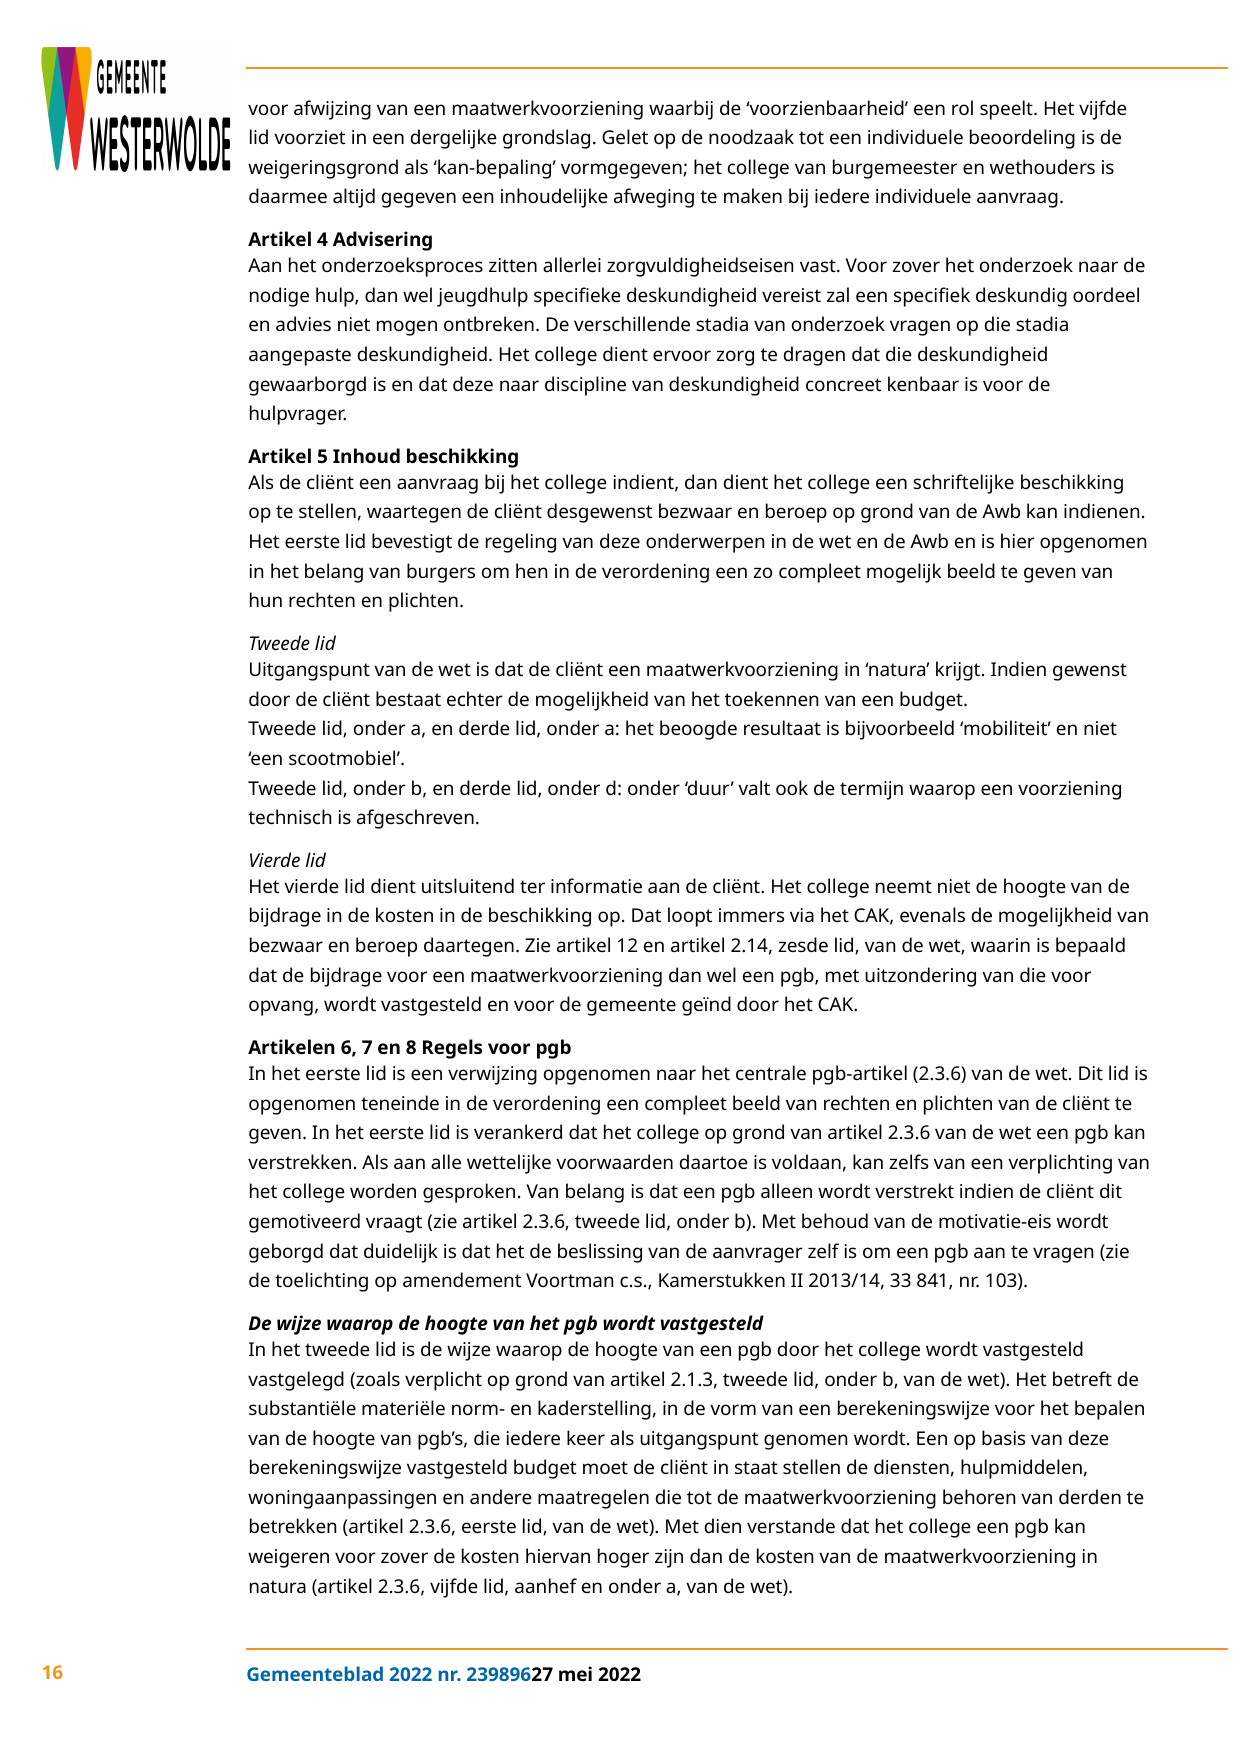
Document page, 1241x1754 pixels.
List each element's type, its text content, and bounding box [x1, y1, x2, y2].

text Artikel 4 Advisering [248, 227, 1152, 252]
text In het eerste lid is een verwijzing opgenomen naar het centrale pgb-artikel (2.3.6) van de wet. Dit lid is opgenomen teneinde in de verordening een compleet beeld van rechten en plichten van de cliënt te geven. In het eerste lid is verankerd dat het college op grond van artikel 2.3.6 van de wet een pgb kan verstrekken. Als aan alle wettelijke voorwaarden daartoe is voldaan, kan zelfs van een verplichting van het college worden gesproken. Van belang is dat een pgb alleen wordt verstrekt indien de cliënt dit gemotiveerd vraagt (zie artikel 2.3.6, tweede lid, onder b). Met behoud van de motivatie-eis wordt geborgd dat duidelijk is dat het de beslissing van de aanvrager zelf is om een pgb aan te vragen (zie de toelichting op amendement Voortman c.s., Kamerstukken II 2013/14, 33 841, nr. 103). [248, 1060, 1152, 1293]
text De wijze waarop de hoogte van het pgb wordt vastgesteld [248, 1311, 1152, 1336]
text Tweede lid [248, 631, 1152, 656]
text Tweede lid, onder b, en derde lid, onder d: onder ‘duur’ valt ook de termijn waarop een voorziening technisch is afgeschreven. [248, 775, 1152, 830]
text voor afwijzing van een maatwerkvoorziening waarbij de ‘voorzienbaarheid’ een rol speelt. Het vijfde lid voorziet in een dergelijke grondslag. Gelet op de noodzaak tot een individuele beoordeling is de weigeringsgrond als ‘kan-bepaling’ vormgegeven; het college van burgemeester en wethouders is daarmee altijd gegeven een inhoudelijke afweging te maken bij iedere individuele aanvraag. [248, 95, 1152, 209]
text Artikel 5 Inhoud beschikking [248, 443, 1152, 469]
text Aan het onderzoeksproces zitten allerlei zorgvuldigheidseisen vast. Voor zover het onderzoek naar de nodige hulp, dan wel jeugdhulp specifieke deskundigheid vereist zal een specifiek deskundig oordeel en advies niet mogen ontbreken. De verschillende stadia van onderzoek vragen op die stadia aangepaste deskundigheid. Het college dient ervoor zorg te dragen dat die deskundigheid gewaarborgd is en dat deze naar discipline van deskundigheid concreet kenbaar is voor de hulpvrager. [248, 252, 1152, 426]
text In het tweede lid is de wijze waarop de hoogte van een pgb door het college wordt vastgesteld vastgelegd (zoals verplicht op grond van artikel 2.1.3, tweede lid, onder b, van de wet). Het betreft de substantiële materiële norm- en kaderstelling, in de vorm van een berekeningswijze voor het bepalen van de hoogte van pgb’s, die iedere keer als uitgangspunt genomen wordt. Een op basis van deze berekeningswijze vastgesteld budget moet de cliënt in staat stellen de diensten, hulpmiddelen, woningaanpassingen en andere maatregelen die tot de maatwerkvoorziening behoren van derden te betrekken (artikel 2.3.6, eerste lid, van de wet). Met dien verstande dat het college een pgb kan weigeren voor zover de kosten hiervan hoger zijn dan de kosten van de maatwerkvoorziening in natura (artikel 2.3.6, vijfde lid, aanhef en onder a, van de wet). [248, 1336, 1152, 1599]
picture [41, 47, 231, 172]
text Vierde lid [248, 847, 1152, 873]
text Tweede lid, onder a, en derde lid, onder a: het beoogde resultaat is bijvoorbeeld ‘mobiliteit’ en niet ‘een scootmobiel’. [248, 716, 1152, 771]
text Het vierde lid dient uitsluitend ter informatie aan de cliënt. Het college neemt niet de hoogte van de bijdrage in de kosten in de beschikking op. Dat loopt immers via het CAK, evenals de mogelijkheid van bezwaar en beroep daartegen. Zie artikel 12 en artikel 2.14, zesde lid, van de wet, waarin is bepaald dat de bijdrage voor een maatwerkvoorziening dan wel een pgb, met uitzondering van die voor opvang, wordt vastgesteld en voor de gemeente geïnd door het CAK. [248, 873, 1152, 1017]
text Artikelen 6, 7 en 8 Regels voor pgb [248, 1034, 1152, 1060]
text Uitgangspunt van de wet is dat de cliёnt een maatwerkvoorziening in ‘natura’ krijgt. Indien gewenst door de cliёnt bestaat echter de mogelijkheid van het toekennen van een budget. [248, 656, 1152, 712]
text Als de cliënt een aanvraag bij het college indient, dan dient het college een schriftelijke beschikking op te stellen, waartegen de cliënt desgewenst bezwaar en beroep op grond van de Awb kan indienen. Het eerste lid bevestigt de regeling van deze onderwerpen in de wet en de Awb en is hier opgenomen in het belang van burgers om hen in de verordening een zo compleet mogelijk beeld te geven van hun rechten en plichten. [248, 469, 1152, 613]
